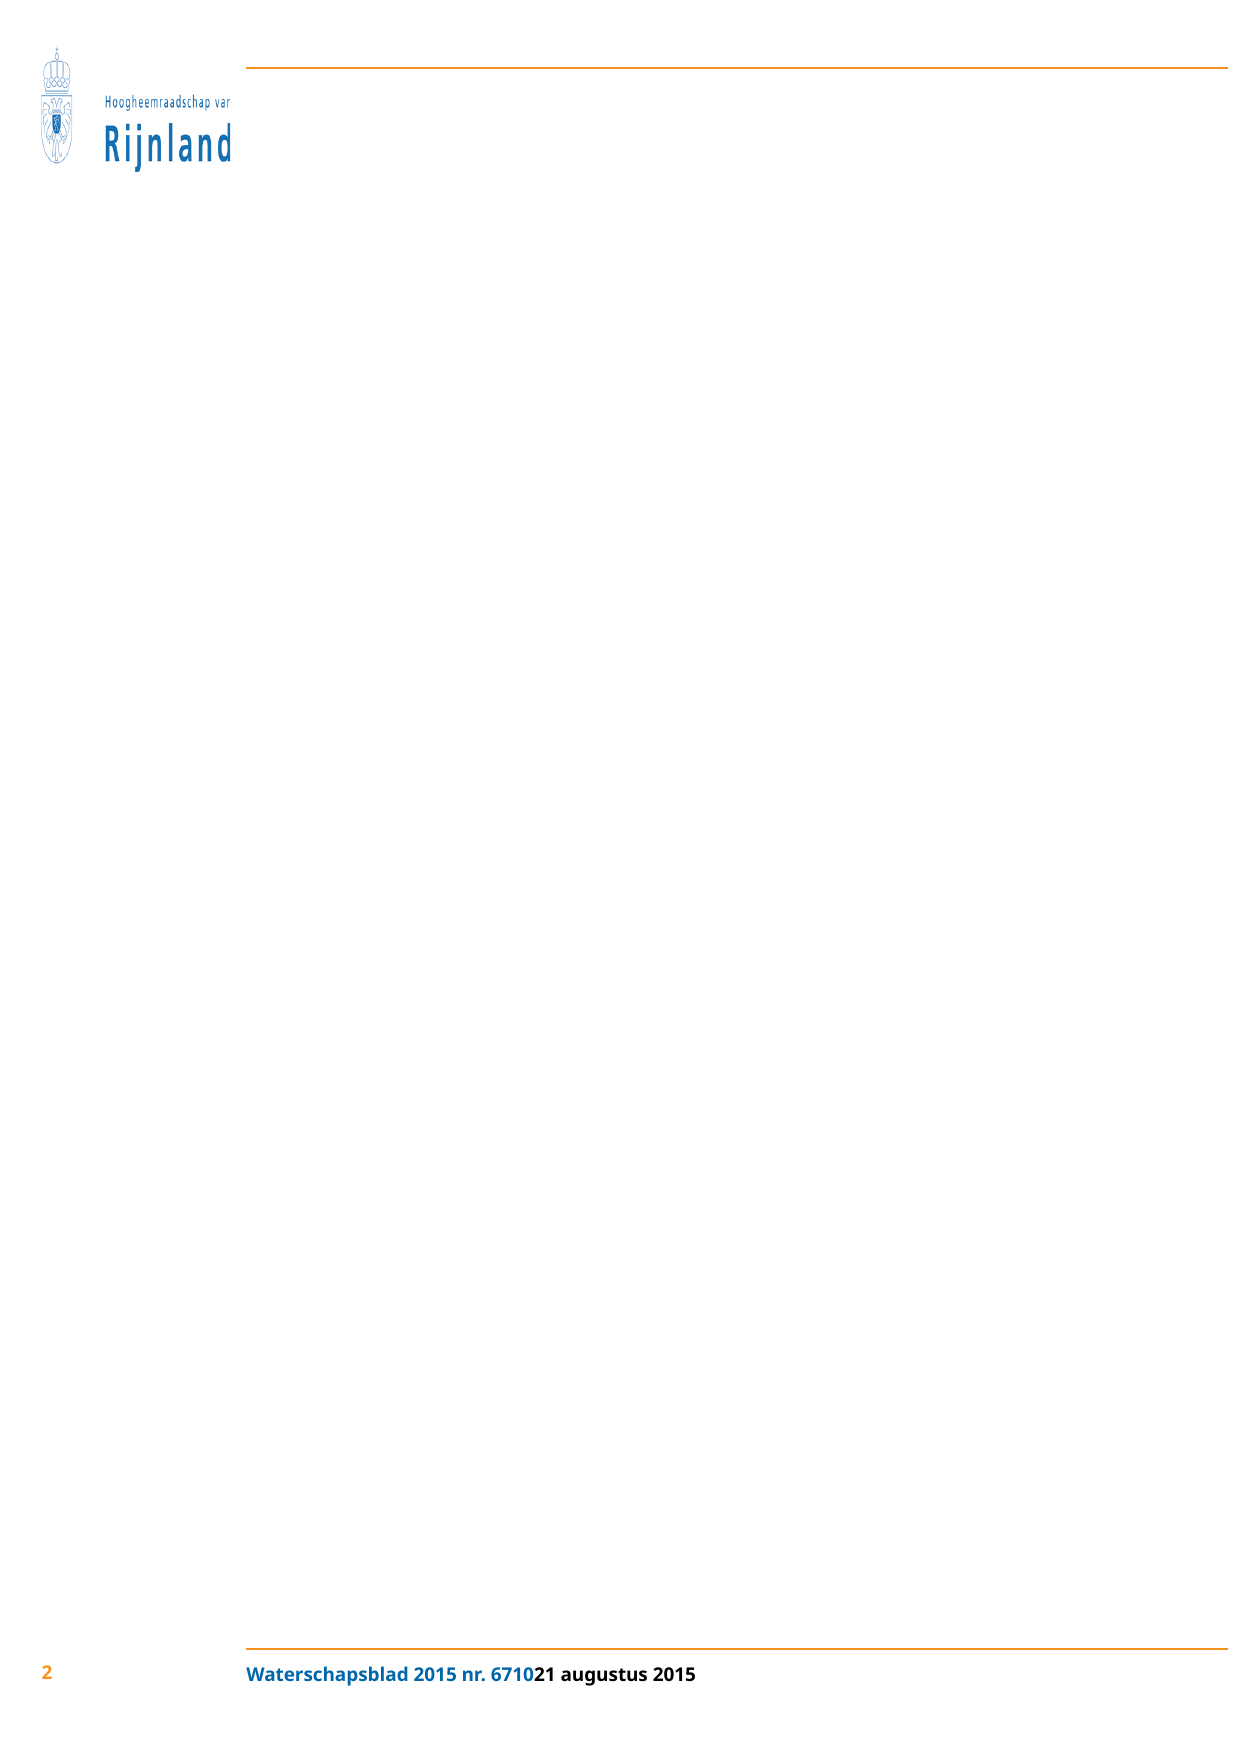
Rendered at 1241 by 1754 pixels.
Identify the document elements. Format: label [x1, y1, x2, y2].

picture [41, 47, 231, 172]
